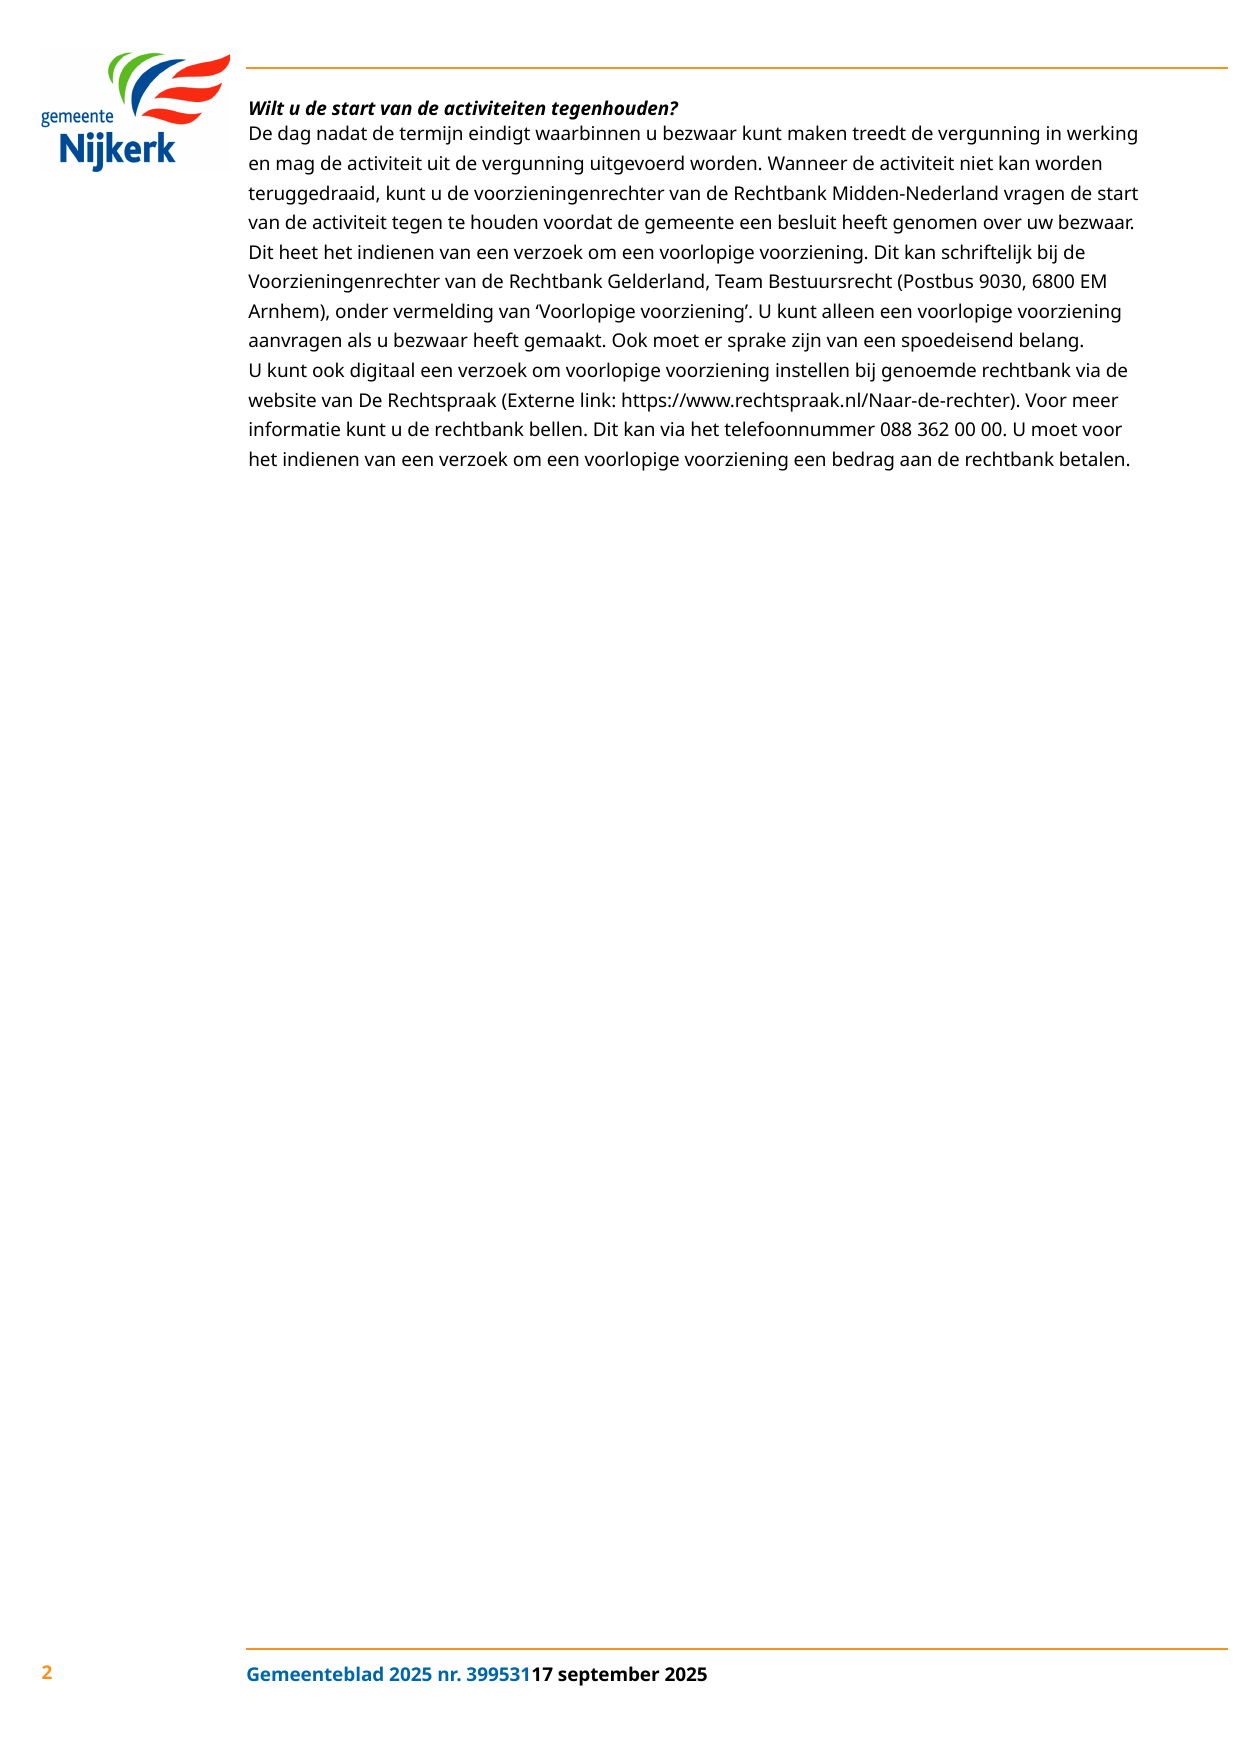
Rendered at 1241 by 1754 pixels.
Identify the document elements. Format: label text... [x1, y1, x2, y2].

picture [41, 47, 231, 172]
text U kunt ook digitaal een verzoek om voorlopige voorziening instellen bij genoemde rechtbank via de website van De Rechtspraak (Externe link: https://www.rechtspraak.nl/Naar-de-rechter). Voor meer informatie kunt u de rechtbank bellen. Dit kan via het telefoonnummer 088 362 00 00. U moet voor het indienen van een verzoek om een voorlopige voorziening een bedrag aan de rechtbank betalen. [248, 357, 1152, 472]
text De dag nadat de termijn eindigt waarbinnen u bezwaar kunt maken treedt de vergunning in werking en mag de activiteit uit de vergunning uitgevoerd worden. Wanneer de activiteit niet kan worden teruggedraaid, kunt u de voorzieningenrechter van de Rechtbank Midden-Nederland vragen de start van de activiteit tegen te houden voordat de gemeente een besluit heeft genomen over uw bezwaar. Dit heet het indienen van een verzoek om een voorlopige voorziening. Dit kan schriftelijk bij de Voorzieningenrechter van de Rechtbank Gelderland, Team Bestuursrecht (Postbus 9030, 6800 EM Arnhem), onder vermelding van ‘Voorlopige voorziening’. U kunt alleen een voorlopige voorziening aanvragen als u bezwaar heeft gemaakt. Ook moet er sprake zijn van een spoedeisend belang. [248, 121, 1152, 353]
text Wilt u de start van de activiteiten tegenhouden? [248, 95, 1152, 121]
